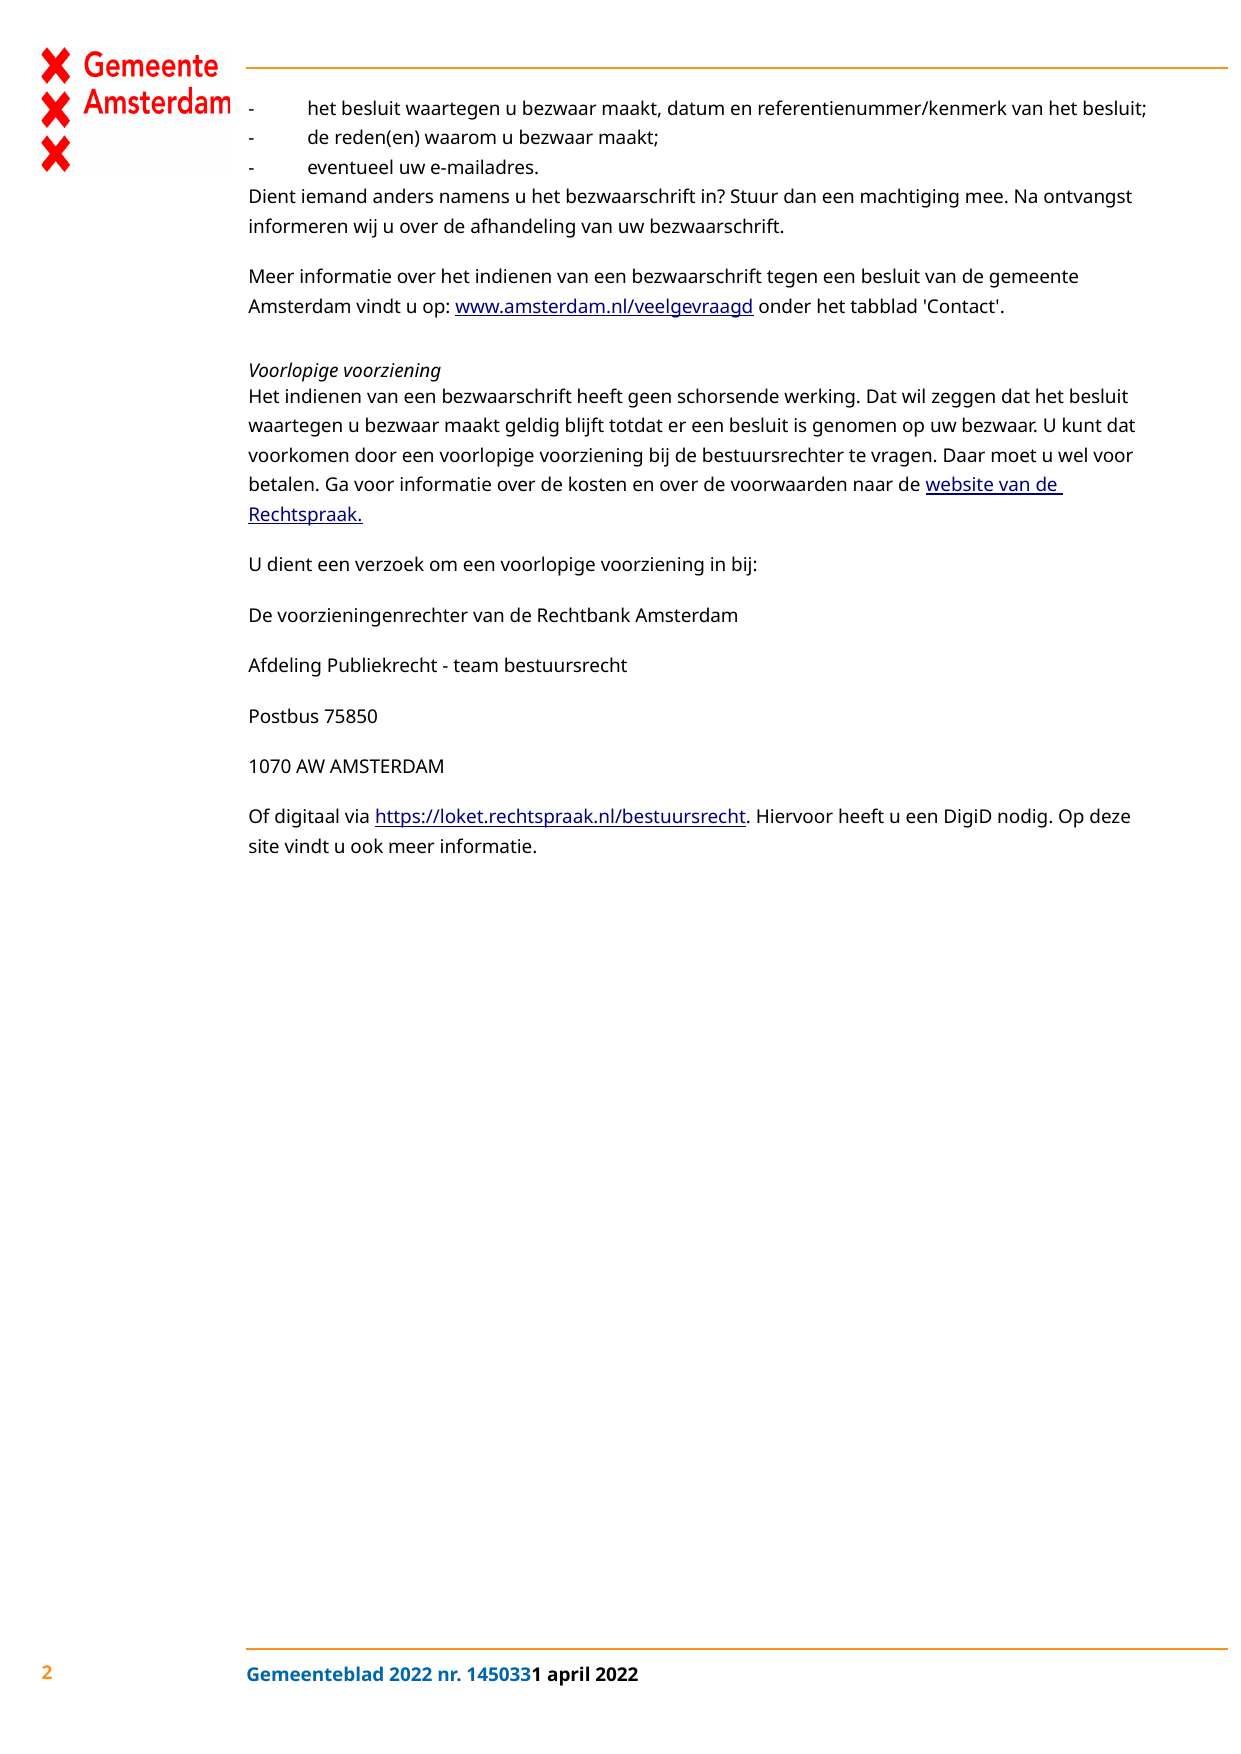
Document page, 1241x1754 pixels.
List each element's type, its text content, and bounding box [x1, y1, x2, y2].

list eventueel uw e-mailadres. [248, 154, 1152, 180]
text Dient iemand anders namens u het bezwaarschrift in? Stuur dan een machtiging mee. Na ontvangst informeren wij u over de afhandeling van uw bezwaarschrift. [248, 183, 1152, 239]
text Meer informatie over het indienen van een bezwaarschrift tegen een besluit van de gemeente Amsterdam vindt u op: www.amsterdam.nl/veelgevraagd onder het tabblad 'Contact'. [248, 263, 1152, 319]
picture [41, 47, 231, 172]
text De voorzieningenrechter van de Rechtbank Amsterdam [248, 602, 1152, 628]
text 1070 AW AMSTERDAM [248, 753, 1152, 779]
text Postbus 75850 [248, 703, 1152, 728]
text Voorlopige voorziening [248, 357, 1152, 383]
text Afdeling Publiekrecht - team bestuursrecht [248, 652, 1152, 678]
text U dient een verzoek om een voorlopige voorziening in bij: [248, 552, 1152, 577]
text Het indienen van een bezwaarschrift heeft geen schorsende werking. Dat wil zeggen dat het besluit waartegen u bezwaar maakt geldig blijft totdat er een besluit is genomen op uw bezwaar. U kunt dat voorkomen door een voorlopige voorziening bij de bestuursrechter te vragen. Daar moet u wel voor betalen. Ga voor informatie over de kosten en over de voorwaarden naar de website van de Rechtspraak. [248, 383, 1152, 527]
text Of digitaal via https://loket.rechtspraak.nl/bestuursrecht. Hiervoor heeft u een DigiD nodig. Op deze site vindt u ook meer informatie. [248, 804, 1152, 859]
list de reden(en) waarom u bezwaar maakt; [248, 124, 1152, 150]
list het besluit waartegen u bezwaar maakt, datum en referentienummer/kenmerk van het besluit; [248, 95, 1152, 121]
